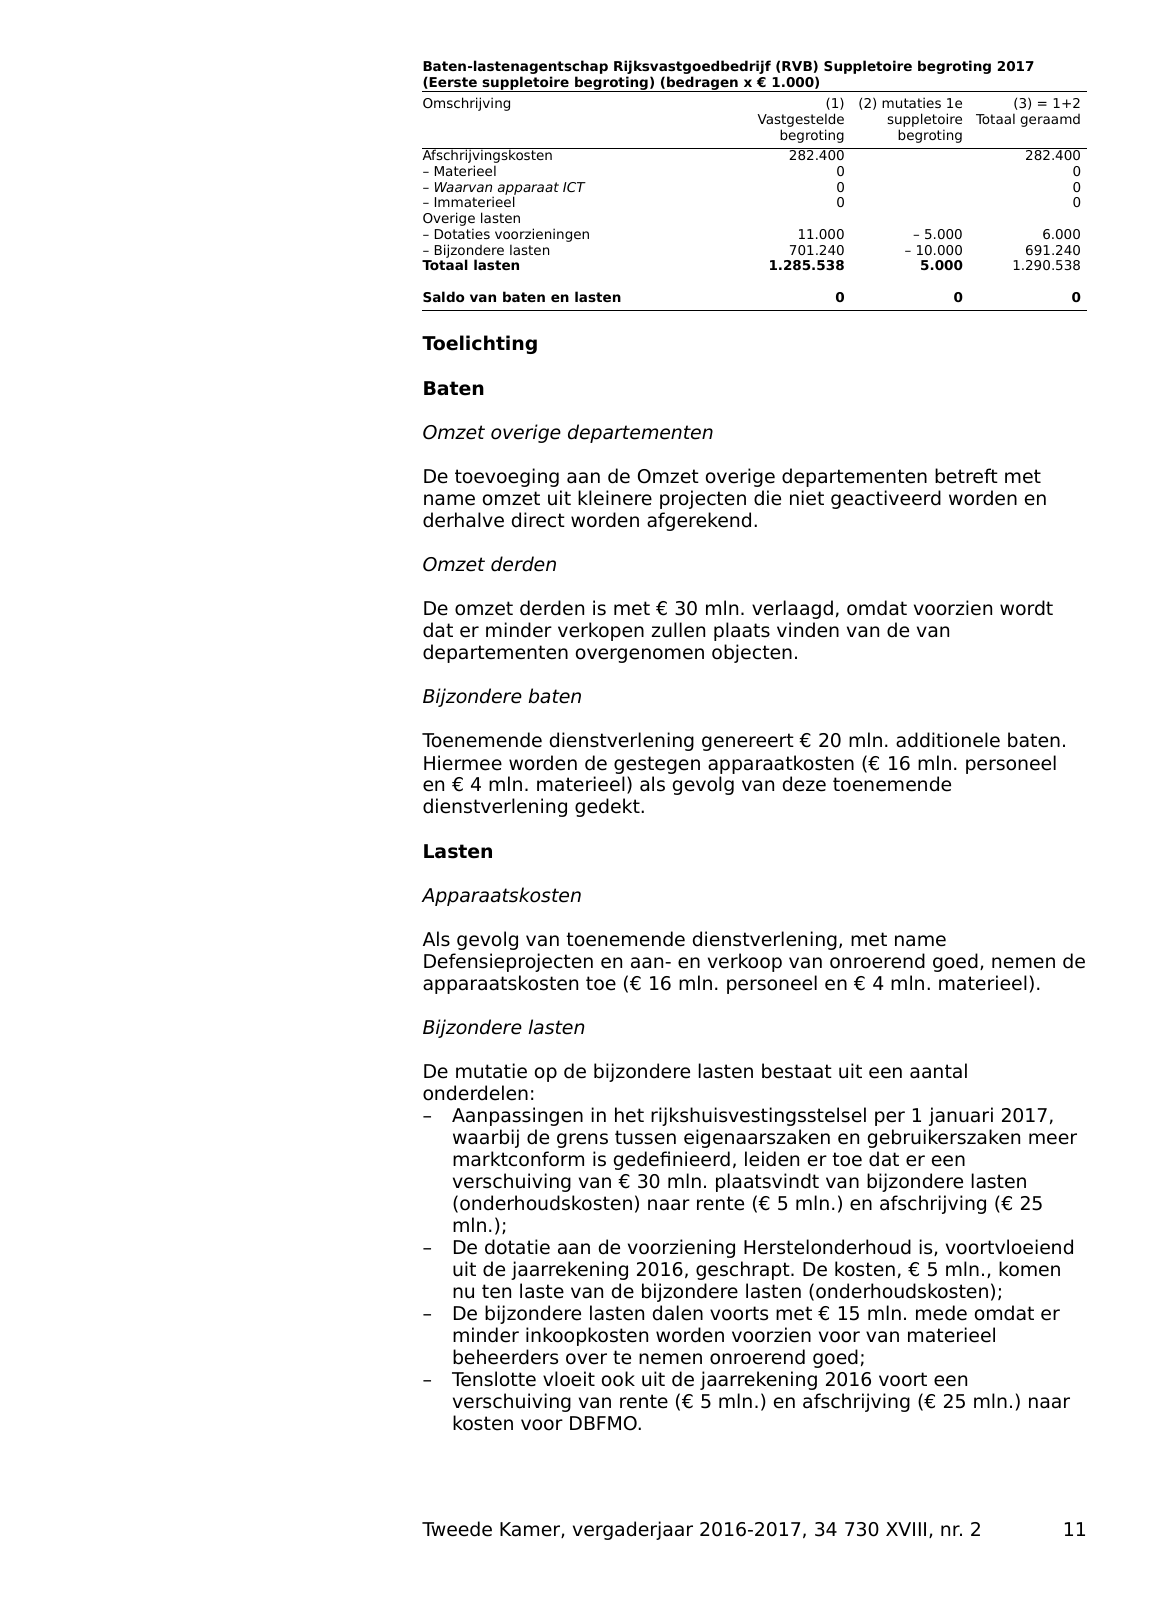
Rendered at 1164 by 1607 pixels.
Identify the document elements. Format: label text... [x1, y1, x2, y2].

text – De dotatie aan de voorziening Herstelonderhoud is, voortvloeiend uit de jaarrekening 2016, geschrapt. De kosten, € 5 mln., komen nu ten laste van de bijzondere lasten (onderhoudskosten); [422, 1237, 1087, 1303]
table_cell [732, 211, 850, 227]
table_cell 1.290.538 [969, 258, 1087, 274]
table_cell 0 [732, 180, 850, 195]
table_cell 0 [969, 290, 1087, 310]
table_cell [850, 180, 968, 195]
text De toevoeging aan de Omzet overige departementen betreft met name omzet uit kleinere projecten die niet geactiveerd worden en derhalve direct worden afgerekend. [422, 466, 1087, 532]
table_cell 0 [732, 290, 850, 310]
table_cell 0 [969, 195, 1087, 211]
table_cell (1) Vastgestelde begroting [732, 92, 850, 148]
table_cell 701.240 [732, 243, 850, 258]
table_cell – Dotaties voorzieningen [422, 227, 732, 242]
table_cell 282.400 [969, 149, 1087, 164]
subtitle Bijzondere lasten [422, 1017, 1087, 1039]
table_header Baten-lastenagentschap Rijksvastgoedbedrijf (RVB) Suppletoire begroting 2017 (Eerste suppletoire begroting) (bedragen x € 1.000) [422, 59, 1087, 91]
text Als gevolg van toenemende dienstverlening, met name Defensieprojecten en aan- en verkoop van onroerend goed, nemen de apparaatskosten toe (€ 16 mln. personeel en € 4 mln. materieel). [422, 929, 1087, 995]
table_cell [850, 211, 968, 227]
table_cell Omschrijving [422, 92, 732, 148]
text – Aanpassingen in het rijkshuisvestingsstelsel per 1 januari 2017, waarbij de grens tussen eigenaarszaken en gebruikerszaken meer marktconform is gedefinieerd, leiden er toe dat er een verschuiving van € 30 mln. plaatsvindt van bijzondere lasten (onderhoudskosten) naar rente (€ 5 mln.) en afschrijving (€ 25 mln.); [422, 1105, 1087, 1237]
subtitle Lasten [422, 841, 1087, 862]
subtitle Omzet overige departementen [422, 422, 1087, 444]
table_cell [850, 195, 968, 211]
table_cell 0 [969, 164, 1087, 179]
text Toenemende dienstverlening genereert € 20 mln. additionele baten. Hiermee worden de gestegen apparaatkosten (€ 16 mln. personeel en € 4 mln. materieel) als gevolg van deze toenemende dienstverlening gedekt. [422, 730, 1087, 818]
table_cell 11.000 [732, 227, 850, 242]
subtitle Toelichting [422, 333, 1087, 355]
table_cell (2) mutaties 1e suppletoire begroting [850, 92, 968, 148]
table_cell Saldo van baten en lasten [422, 290, 732, 310]
table_cell 0 [732, 164, 850, 179]
table_cell 5.000 [850, 258, 968, 274]
table_cell – Bijzondere lasten [422, 243, 732, 258]
table_cell 691.240 [969, 243, 1087, 258]
table_cell [969, 211, 1087, 227]
table_cell [969, 274, 1087, 290]
table_cell 0 [850, 290, 968, 310]
table_cell – Waarvan apparaat ICT [422, 180, 732, 195]
table_cell – 5.000 [850, 227, 968, 242]
table_cell [732, 274, 850, 290]
text – De bijzondere lasten dalen voorts met € 15 mln. mede omdat er minder inkoopkosten worden voorzien voor van materieel beheerders over te nemen onroerend goed; [422, 1303, 1087, 1369]
table_cell [850, 164, 968, 179]
table_cell Overige lasten [422, 211, 732, 227]
subtitle Apparaatskosten [422, 885, 1087, 907]
table_cell – Materieel [422, 164, 732, 179]
table_cell [422, 274, 732, 290]
subtitle Baten [422, 377, 1087, 399]
text De omzet derden is met € 30 mln. verlaagd, omdat voorzien wordt dat er minder verkopen zullen plaats vinden van de van departementen overgenomen objecten. [422, 598, 1087, 664]
table_cell [850, 149, 968, 164]
subtitle Bijzondere baten [422, 686, 1087, 708]
table_cell Afschrijvingskosten [422, 149, 732, 164]
table_cell 0 [969, 180, 1087, 195]
table_cell (3) = 1+2 Totaal geraamd [969, 92, 1087, 148]
subtitle Omzet derden [422, 554, 1087, 576]
table_cell – 10.000 [850, 243, 968, 258]
table_cell – Immaterieel [422, 195, 732, 211]
table_cell 6.000 [969, 227, 1087, 242]
text – Tenslotte vloeit ook uit de jaarrekening 2016 voort een verschuiving van rente (€ 5 mln.) en afschrijving (€ 25 mln.) naar kosten voor DBFMO. [422, 1369, 1087, 1435]
table_cell 1.285.538 [732, 258, 850, 274]
table_cell [850, 274, 968, 290]
table_cell 0 [732, 195, 850, 211]
table_cell Totaal lasten [422, 258, 732, 274]
table_cell 282.400 [732, 149, 850, 164]
text De mutatie op de bijzondere lasten bestaat uit een aantal onderdelen: [422, 1061, 1087, 1105]
